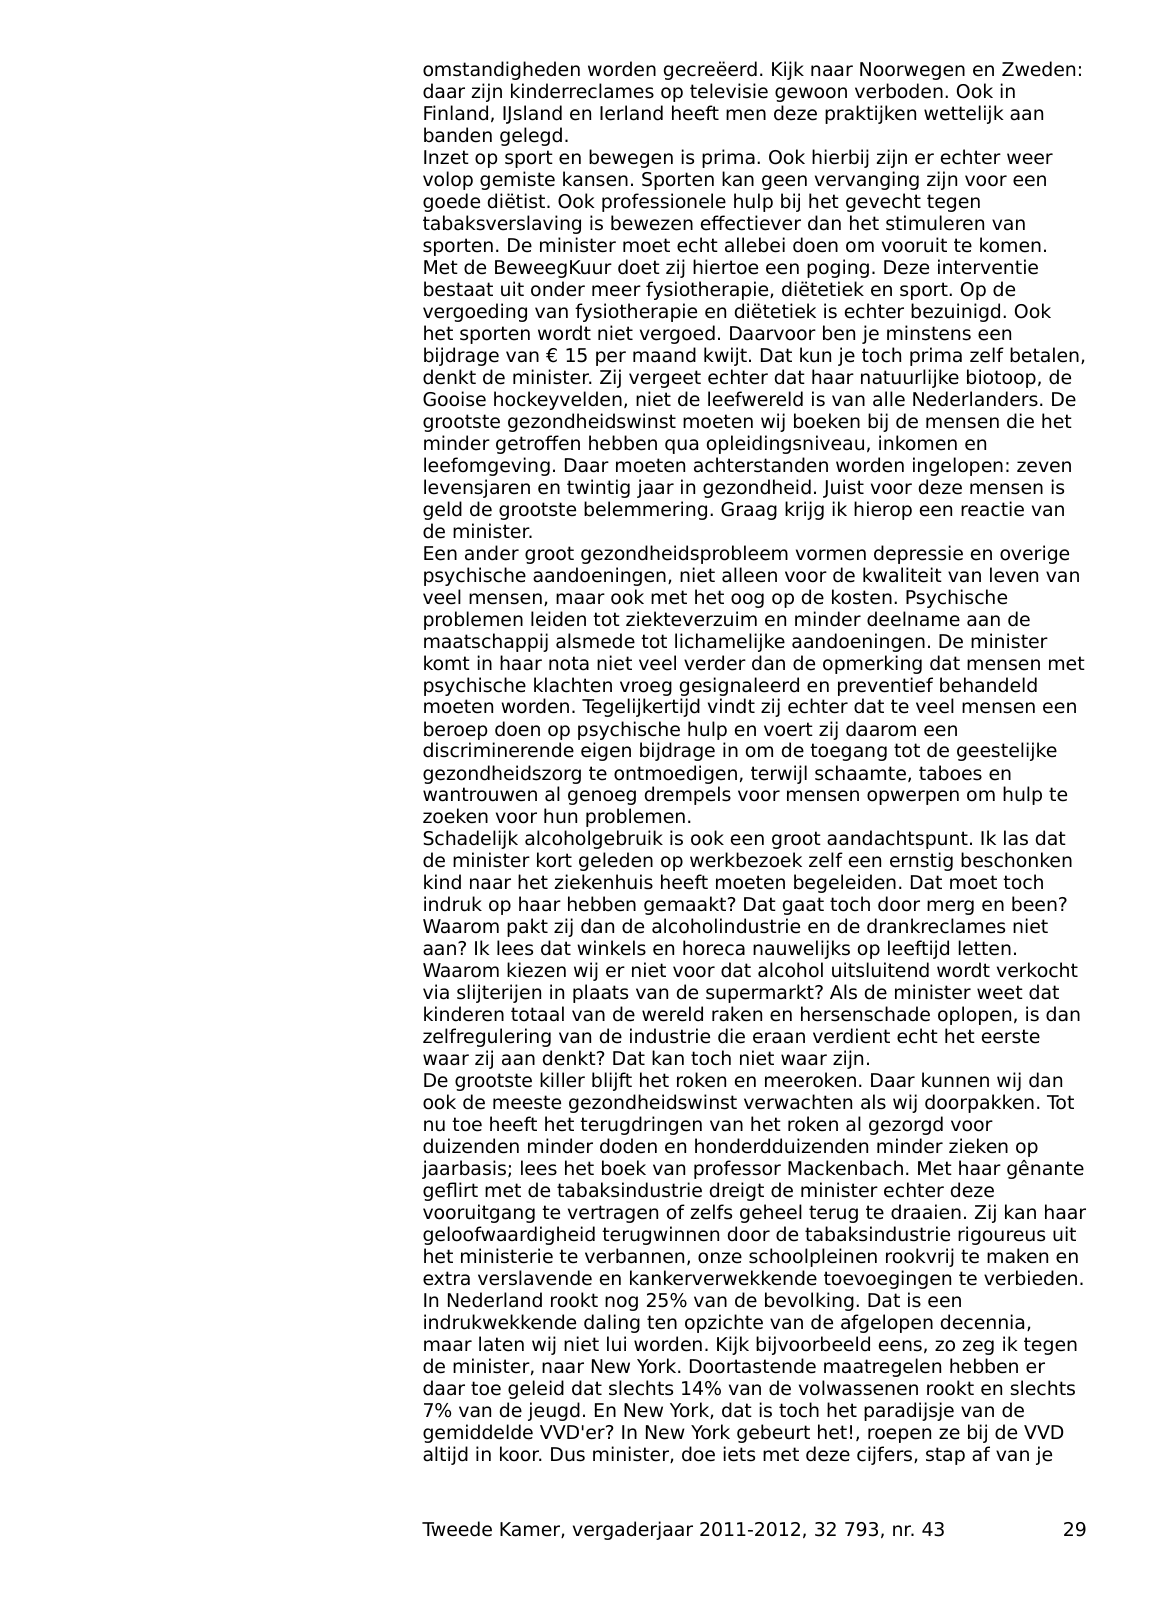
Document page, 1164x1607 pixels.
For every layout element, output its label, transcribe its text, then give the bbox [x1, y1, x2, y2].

text omstandigheden worden gecreëerd. Kijk naar Noorwegen en Zweden: daar zijn kinderreclames op televisie gewoon verboden. Ook in Finland, IJsland en Ierland heeft men deze praktijken wettelijk aan banden gelegd. [422, 59, 1087, 147]
text Schadelijk alcoholgebruik is ook een groot aandachtspunt. Ik las dat de minister kort geleden op werkbezoek zelf een ernstig beschonken kind naar het ziekenhuis heeft moeten begeleiden. Dat moet toch indruk op haar hebben gemaakt? Dat gaat toch door merg en been? Waarom pakt zij dan de alcoholindustrie en de drankreclames niet aan? Ik lees dat winkels en horeca nauwelijks op leeftijd letten. Waarom kiezen wij er niet voor dat alcohol uitsluitend wordt verkocht via slijterijen in plaats van de supermarkt? Als de minister weet dat kinderen totaal van de wereld raken en hersenschade oplopen, is dan zelfregulering van de industrie die eraan verdient echt het eerste waar zij aan denkt? Dat kan toch niet waar zijn. [422, 828, 1087, 1070]
text Een ander groot gezondheidsprobleem vormen depressie en overige psychische aandoeningen, niet alleen voor de kwaliteit van leven van veel mensen, maar ook met het oog op de kosten. Psychische problemen leiden tot ziekteverzuim en minder deelname aan de maatschappij alsmede tot lichamelijke aandoeningen. De minister komt in haar nota niet veel verder dan de opmerking dat mensen met psychische klachten vroeg gesignaleerd en preventief behandeld moeten worden. Tegelijkertijd vindt zij echter dat te veel mensen een beroep doen op psychische hulp en voert zij daarom een discriminerende eigen bijdrage in om de toegang tot de geestelijke gezondheidszorg te ontmoedigen, terwijl schaamte, taboes en wantrouwen al genoeg drempels voor mensen opwerpen om hulp te zoeken voor hun problemen. [422, 543, 1087, 828]
text Inzet op sport en bewegen is prima. Ook hierbij zijn er echter weer volop gemiste kansen. Sporten kan geen vervanging zijn voor een goede diëtist. Ook professionele hulp bij het gevecht tegen tabaksverslaving is bewezen effectiever dan het stimuleren van sporten. De minister moet echt allebei doen om vooruit te komen. [422, 147, 1087, 257]
text Met de BeweegKuur doet zij hiertoe een poging. Deze interventie bestaat uit onder meer fysiotherapie, diëtetiek en sport. Op de vergoeding van fysiotherapie en diëtetiek is echter bezuinigd. Ook het sporten wordt niet vergoed. Daarvoor ben je minstens een bijdrage van € 15 per maand kwijt. Dat kun je toch prima zelf betalen, denkt de minister. Zij vergeet echter dat haar natuurlijke biotoop, de Gooise hockeyvelden, niet de leefwereld is van alle Nederlanders. De grootste gezondheidswinst moeten wij boeken bij de mensen die het minder getroffen hebben qua opleidingsniveau, inkomen en leefomgeving. Daar moeten achterstanden worden ingelopen: zeven levensjaren en twintig jaar in gezondheid. Juist voor deze mensen is geld de grootste belemmering. Graag krijg ik hierop een reactie van de minister. [422, 257, 1087, 543]
text De grootste killer blijft het roken en meeroken. Daar kunnen wij dan ook de meeste gezondheidswinst verwachten als wij doorpakken. Tot nu toe heeft het terugdringen van het roken al gezorgd voor duizenden minder doden en honderdduizenden minder zieken op jaarbasis; lees het boek van professor Mackenbach. Met haar gênante geflirt met de tabaksindustrie dreigt de minister echter deze vooruitgang te vertragen of zelfs geheel terug te draaien. Zij kan haar geloofwaardigheid terugwinnen door de tabaksindustrie rigoureus uit het ministerie te verbannen, onze schoolpleinen rookvrij te maken en extra verslavende en kankerverwekkende toevoegingen te verbieden. In Nederland rookt nog 25% van de bevolking. Dat is een indrukwekkende daling ten opzichte van de afgelopen decennia, maar laten wij niet lui worden. Kijk bijvoorbeeld eens, zo zeg ik tegen de minister, naar New York. Doortastende maatregelen hebben er daar toe geleid dat slechts 14% van de volwassenen rookt en slechts 7% van de jeugd. En New York, dat is toch het paradijsje van de gemiddelde VVD'er? In New York gebeurt het!, roepen ze bij de VVD altijd in koor. Dus minister, doe iets met deze cijfers, stap af van je [422, 1070, 1087, 1466]
